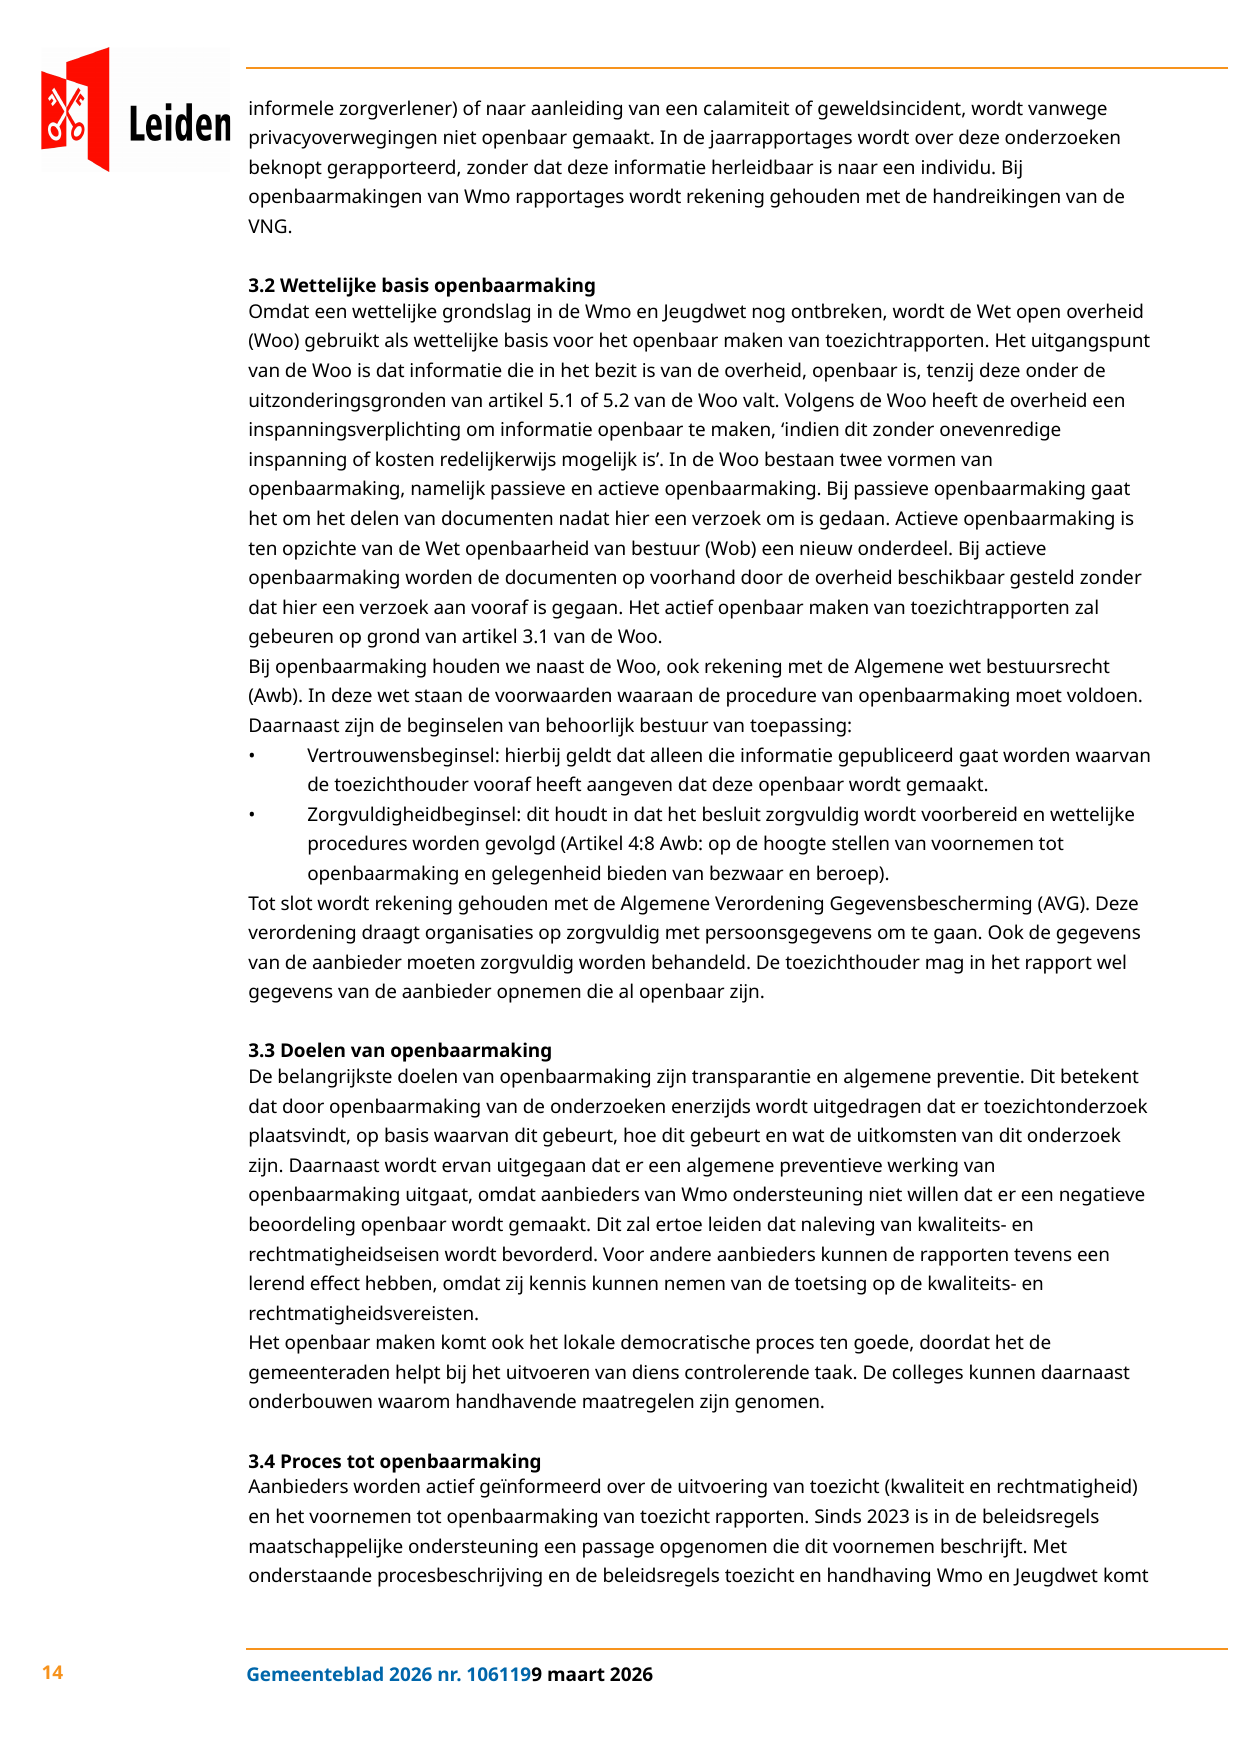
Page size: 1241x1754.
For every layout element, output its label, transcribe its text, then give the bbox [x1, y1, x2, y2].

text Omdat een wettelijke grondslag in de Wmo en Jeugdwet nog ontbreken, wordt de Wet open overheid (Woo) gebruikt als wettelijke basis voor het openbaar maken van toezichtrapporten. Het uitgangspunt van de Woo is dat informatie die in het bezit is van de overheid, openbaar is, tenzij deze onder de uitzonderingsgronden van artikel 5.1 of 5.2 van de Woo valt. Volgens de Woo heeft de overheid een inspanningsverplichting om informatie openbaar te maken, ‘indien dit zonder onevenredige inspanning of kosten redelijkerwijs mogelijk is’. In de Woo bestaan twee vormen van openbaarmaking, namelijk passieve en actieve openbaarmaking. Bij passieve openbaarmaking gaat het om het delen van documenten nadat hier een verzoek om is gedaan. Actieve openbaarmaking is ten opzichte van de Wet openbaarheid van bestuur (Wob) een nieuw onderdeel. Bij actieve openbaarmaking worden de documenten op voorhand door de overheid beschikbaar gesteld zonder dat hier een verzoek aan vooraf is gegaan. Het actief openbaar maken van toezichtrapporten zal gebeuren op grond van artikel 3.1 van de Woo. [248, 298, 1152, 649]
picture [41, 47, 231, 172]
text 3.4 Proces tot openbaarmaking [248, 1448, 1152, 1474]
text 3.2 Wettelijke basis openbaarmaking [248, 272, 1152, 298]
text Tot slot wordt rekening gehouden met de Algemene Verordening Gegevensbescherming (AVG). Deze verordening draagt organisaties op zorgvuldig met persoonsgegevens om te gaan. Ook de gegevens van de aanbieder moeten zorgvuldig worden behandeld. De toezichthouder mag in het rapport wel gegevens van de aanbieder opnemen die al openbaar zijn. [248, 890, 1152, 1004]
list Vertrouwensbeginsel: hierbij geldt dat alleen die informatie gepubliceerd gaat worden waarvan de toezichthouder vooraf heeft aangeven dat deze openbaar wordt gemaakt. [248, 742, 1152, 797]
text Bij openbaarmaking houden we naast de Woo, ook rekening met de Algemene wet bestuursrecht (Awb). In deze wet staan de voorwaarden waaraan de procedure van openbaarmaking moet voldoen. Daarnaast zijn de beginselen van behoorlijk bestuur van toepassing: [248, 653, 1152, 738]
text 3.3 Doelen van openbaarmaking [248, 1038, 1152, 1063]
list Zorgvuldigheidbeginsel: dit houdt in dat het besluit zorgvuldig wordt voorbereid en wettelijke procedures worden gevolgd (Artikel 4:8 Awb: op de hoogte stellen van voornemen tot openbaarmaking en gelegenheid bieden van bezwaar en beroep). [248, 801, 1152, 886]
text Het openbaar maken komt ook het lokale democratische proces ten goede, doordat het de gemeenteraden helpt bij het uitvoeren van diens controlerende taak. De colleges kunnen daarnaast onderbouwen waarom handhavende maatregelen zijn genomen. [248, 1329, 1152, 1414]
text De belangrijkste doelen van openbaarmaking zijn transparantie en algemene preventie. Dit betekent dat door openbaarmaking van de onderzoeken enerzijds wordt uitgedragen dat er toezichtonderzoek plaatsvindt, op basis waarvan dit gebeurt, hoe dit gebeurt en wat de uitkomsten van dit onderzoek zijn. Daarnaast wordt ervan uitgegaan dat er een algemene preventieve werking van openbaarmaking uitgaat, omdat aanbieders van Wmo ondersteuning niet willen dat er een negatieve beoordeling openbaar wordt gemaakt. Dit zal ertoe leiden dat naleving van kwaliteits- en rechtmatigheidseisen wordt bevorderd. Voor andere aanbieders kunnen de rapporten tevens een lerend effect hebben, omdat zij kennis kunnen nemen van de toetsing op de kwaliteits- en rechtmatigheidsvereisten. [248, 1063, 1152, 1326]
text informele zorgverlener) of naar aanleiding van een calamiteit of geweldsincident, wordt vanwege privacyoverwegingen niet openbaar gemaakt. In de jaarrapportages wordt over deze onderzoeken beknopt gerapporteerd, zonder dat deze informatie herleidbaar is naar een individu. Bij openbaarmakingen van Wmo rapportages wordt rekening gehouden met de handreikingen van de VNG. [248, 95, 1152, 239]
text Aanbieders worden actief geïnformeerd over de uitvoering van toezicht (kwaliteit en rechtmatigheid) en het voornemen tot openbaarmaking van toezicht rapporten. Sinds 2023 is in de beleidsregels maatschappelijke ondersteuning een passage opgenomen die dit voornemen beschrijft. Met onderstaande procesbeschrijving en de beleidsregels toezicht en handhaving Wmo en Jeugdwet komt [248, 1474, 1152, 1588]
